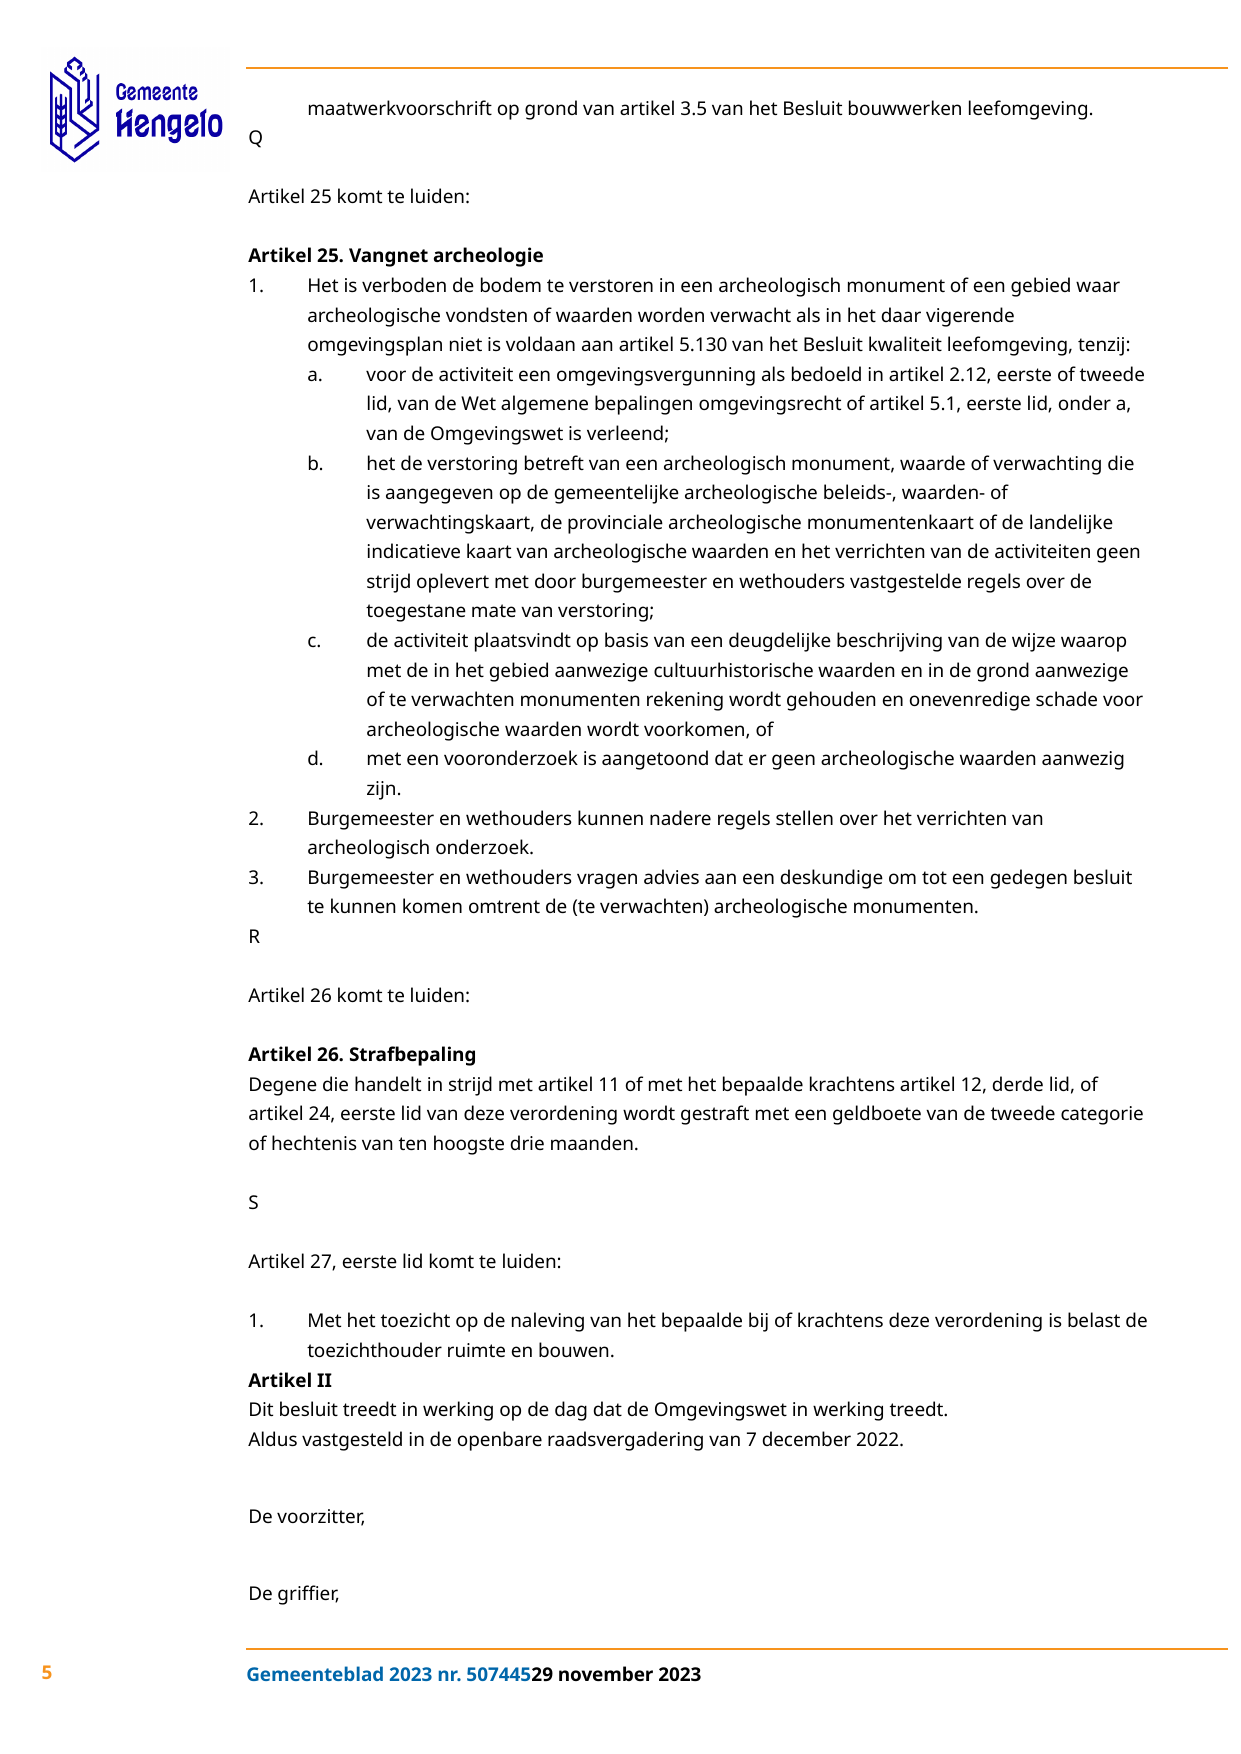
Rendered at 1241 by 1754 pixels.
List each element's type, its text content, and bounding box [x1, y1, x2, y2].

text Artikel 27, eerste lid komt te luiden: [248, 1248, 1152, 1274]
picture [41, 47, 231, 172]
list het de verstoring betreft van een archeologisch monument, waarde of verwachting die is aangegeven op de gemeentelijke archeologische beleids-, waarden- of verwachtingskaart, de provinciale archeologische monumentenkaart of de landelijke indicatieve kaart van archeologische waarden en het verrichten van de activiteiten geen strijd oplevert met door burgemeester en wethouders vastgestelde regels over de toegestane mate van verstoring; [307, 450, 1152, 623]
list voor de activiteit een omgevingsvergunning als bedoeld in artikel 2.12, eerste of tweede lid, van de Wet algemene bepalingen omgevingsrecht of artikel 5.1, eerste lid, onder a, van de Omgevingswet is verleend; [307, 361, 1152, 446]
text Degene die handelt in strijd met artikel 11 of met het bepaalde krachtens artikel 12, derde lid, of artikel 24, eerste lid van deze verordening wordt gestraft met een geldboete van de tweede categorie of hechtenis van ten hoogste drie maanden. [248, 1071, 1152, 1156]
text Q [248, 124, 1152, 150]
list met een vooronderzoek is aangetoond dat er geen archeologische waarden aanwezig zijn. [307, 746, 1152, 801]
text Aldus vastgesteld in de openbare raadsvergadering van 7 december 2022. [248, 1426, 1152, 1452]
list maatwerkvoorschrift op grond van artikel 3.5 van het Besluit bouwwerken leefomgeving. [248, 95, 1152, 121]
list Burgemeester en wethouders vragen advies aan een deskundige om tot een gedegen besluit te kunnen komen omtrent de (te verwachten) archeologische monumenten. [248, 864, 1152, 919]
list Burgemeester en wethouders kunnen nadere regels stellen over het verrichten van archeologisch onderzoek. [248, 805, 1152, 860]
text Dit besluit treedt in werking op de dag dat de Omgevingswet in werking treedt. [248, 1396, 1152, 1422]
list Met het toezicht op de naleving van het bepaalde bij of krachtens deze verordening is belast de toezichthouder ruimte en bouwen. [248, 1308, 1152, 1363]
list de activiteit plaatsvindt op basis van een deugdelijke beschrijving van de wijze waarop met de in het gebied aanwezige cultuurhistorische waarden en in de grond aanwezige of te verwachten monumenten rekening wordt gehouden en onevenredige schade voor archeologische waarden wordt voorkomen, of [307, 627, 1152, 742]
text Artikel II [248, 1367, 1152, 1393]
text R [248, 923, 1152, 949]
text Artikel 26. Strafbepaling [248, 1041, 1152, 1067]
text Artikel 26 komt te luiden: [248, 982, 1152, 1008]
list Het is verboden de bodem te verstoren in een archeologisch monument of een gebied waar archeologische vondsten of waarden worden verwacht als in het daar vigerende omgevingsplan niet is voldaan aan artikel 5.130 van het Besluit kwaliteit leefomgeving, tenzij: [248, 272, 1152, 357]
text De griffier, [248, 1580, 1152, 1606]
text S [248, 1189, 1152, 1215]
text De voorzitter, [248, 1503, 1152, 1529]
text Artikel 25 komt te luiden: [248, 183, 1152, 209]
text Artikel 25. Vangnet archeologie [248, 243, 1152, 268]
